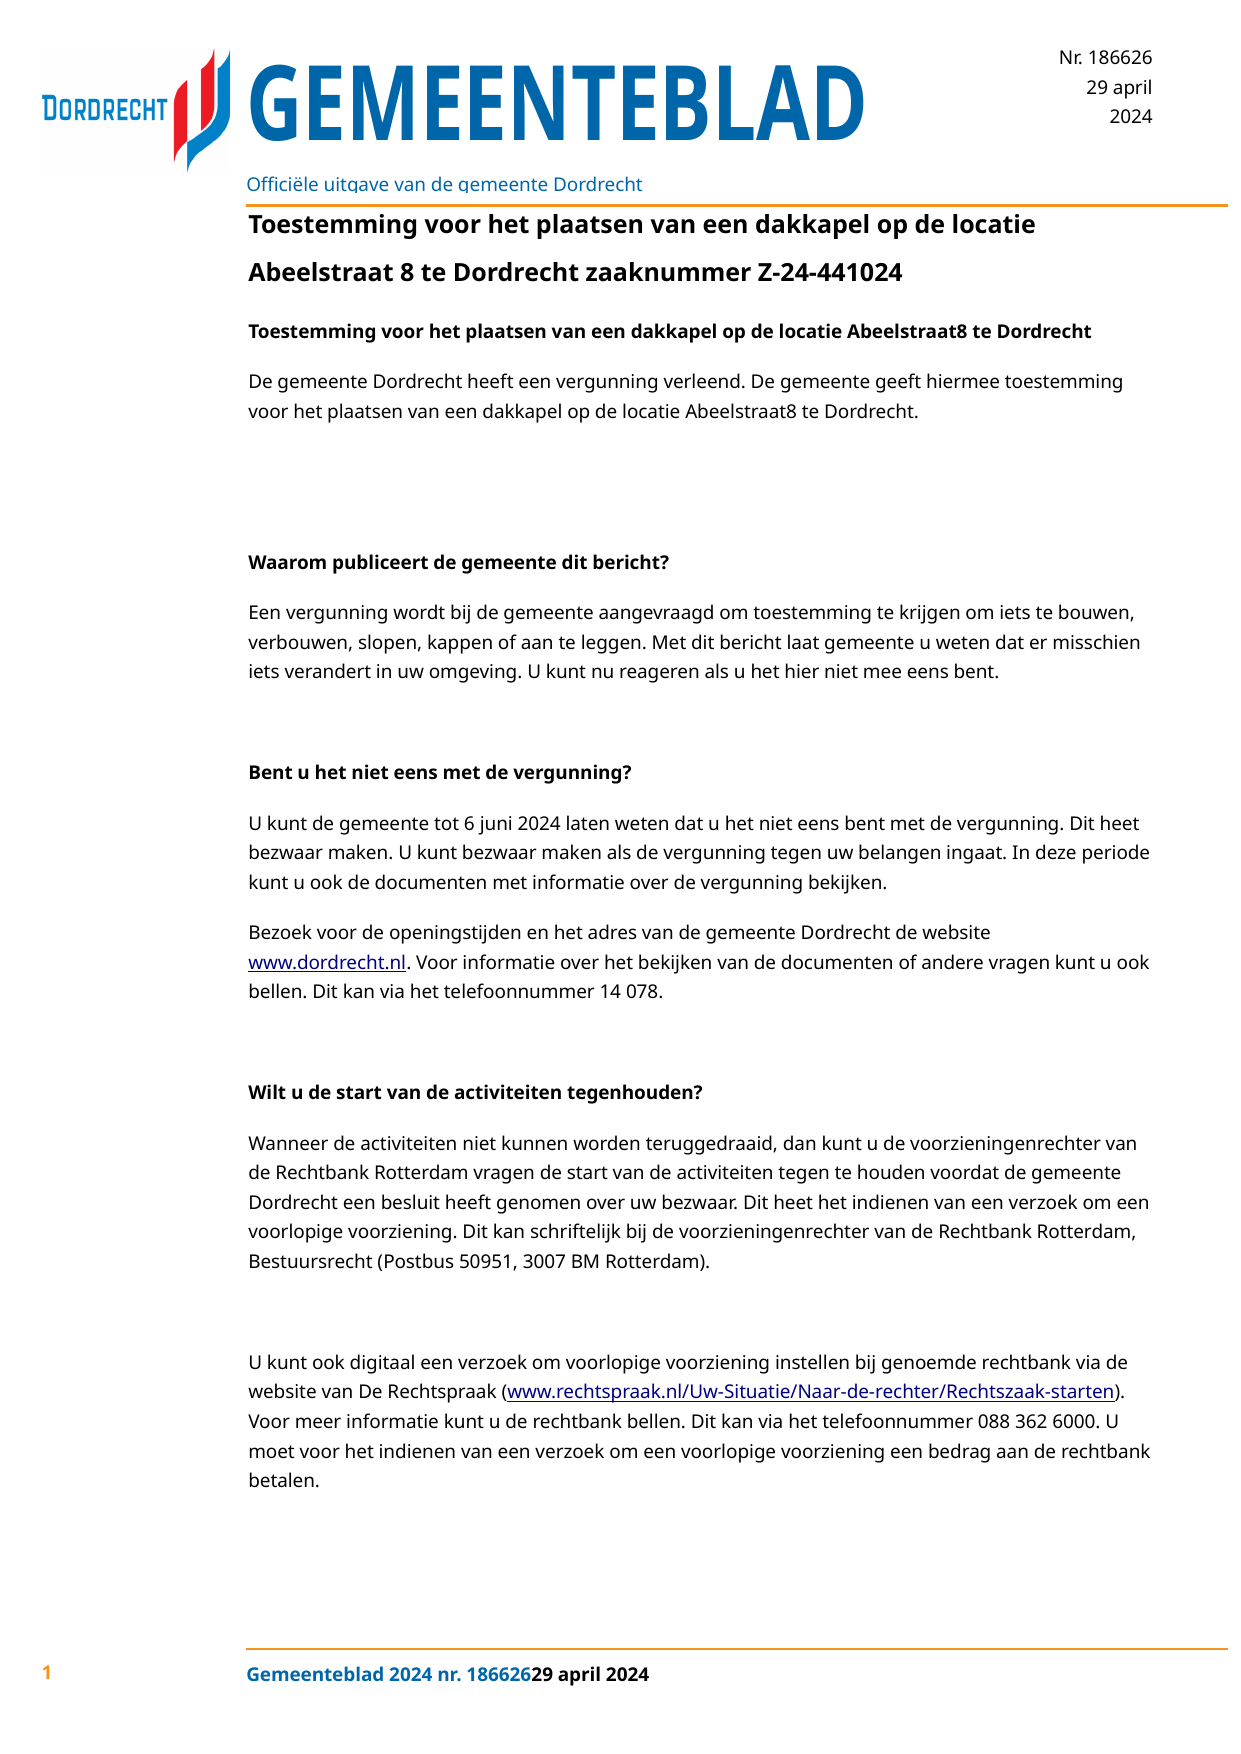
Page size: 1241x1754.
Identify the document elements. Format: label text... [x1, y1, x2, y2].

text De gemeente Dordrecht heeft een vergunning verleend. De gemeente geeft hiermee toestemming voor het plaatsen van een dakkapel op de locatie Abeelstraat8 te Dordrecht. [248, 368, 1152, 424]
text Toestemming voor het plaatsen van een dakkapel op de locatie Abeelstraat8 te Dordrecht [248, 318, 1152, 344]
text U kunt de gemeente tot 6 juni 2024 laten weten dat u het niet eens bent met de vergunning. Dit heet bezwaar maken. U kunt bezwaar maken als de vergunning tegen uw belangen ingaat. In deze periode kunt u ook de documenten met informatie over de vergunning bekijken. [248, 810, 1152, 895]
text Een vergunning wordt bij de gemeente aangevraagd om toestemming te krijgen om iets te bouwen, verbouwen, slopen, kappen of aan te leggen. Met dit bericht laat gemeente u weten dat er misschien iets verandert in uw omgeving. U kunt nu reageren als u het hier niet mee eens bent. [248, 599, 1152, 684]
text U kunt ook digitaal een verzoek om voorlopige voorziening instellen bij genoemde rechtbank via de website van De Rechtspraak (www.rechtspraak.nl/Uw-Situatie/Naar-de-rechter/Rechtszaak-starten). Voor meer informatie kunt u de rechtbank bellen. Dit kan via het telefoonnummer 088 362 6000. U moet voor het indienen van een verzoek om een voorlopige voorziening een bedrag aan de rechtbank betalen. [248, 1349, 1152, 1493]
text Wanneer de activiteiten niet kunnen worden teruggedraaid, dan kunt u de voorzieningenrechter van de Rechtbank Rotterdam vragen de start van de activiteiten tegen te houden voordat de gemeente Dordrecht een besluit heeft genomen over uw bezwaar. Dit heet het indienen van een verzoek om een voorlopige voorziening. Dit kan schriftelijk bij de voorzieningenrechter van de Rechtbank Rotterdam, Bestuursrecht (Postbus 50951, 3007 BM Rotterdam). [248, 1130, 1152, 1274]
text Toestemming voor het plaatsen van een dakkapel op de locatie Abeelstraat 8 te Dordrecht zaaknummer Z-24-441024 [248, 207, 1152, 288]
text Bent u het niet eens met de vergunning? [248, 759, 1152, 785]
text Bezoek voor de openingstijden en het adres van de gemeente Dordrecht de website www.dordrecht.nl. Voor informatie over het bekijken van de documenten of andere vragen kunt u ook bellen. Dit kan via het telefoonnummer 14 078. [248, 919, 1152, 1004]
picture [41, 47, 231, 172]
text Waarom publiceert de gemeente dit bericht? [248, 549, 1152, 575]
text Wilt u de start van de activiteiten tegenhouden? [248, 1079, 1152, 1105]
